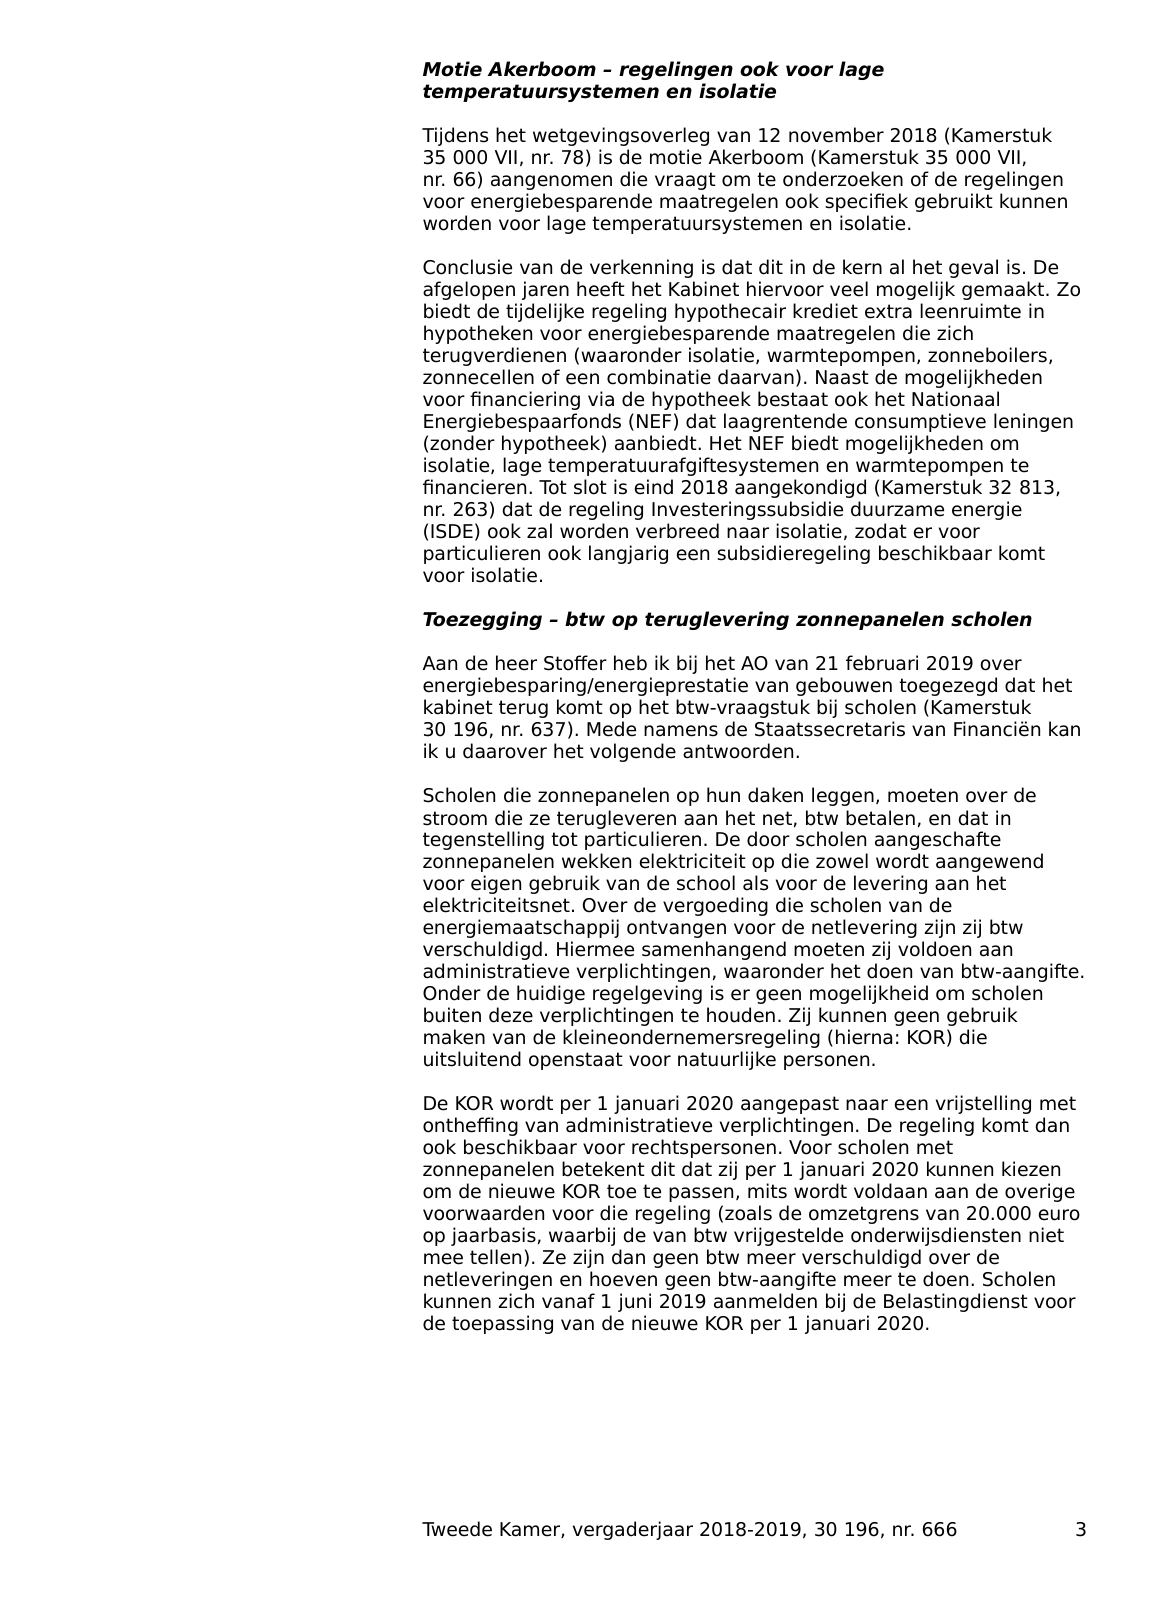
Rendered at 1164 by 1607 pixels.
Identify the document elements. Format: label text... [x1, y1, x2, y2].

text De KOR wordt per 1 januari 2020 aangepast naar een vrijstelling met ontheffing van administratieve verplichtingen. De regeling komt dan ook beschikbaar voor rechtspersonen. Voor scholen met zonnepanelen betekent dit dat zij per 1 januari 2020 kunnen kiezen om de nieuwe KOR toe te passen, mits wordt voldaan aan de overige voorwaarden voor die regeling (zoals de omzetgrens van 20.000 euro op jaarbasis, waarbij de van btw vrijgestelde onderwijsdiensten niet mee tellen). Ze zijn dan geen btw meer verschuldigd over de netleveringen en hoeven geen btw-aangifte meer te doen. Scholen kunnen zich vanaf 1 juni 2019 aanmelden bij de Belastingdienst voor de toepassing van de nieuwe KOR per 1 januari 2020. [422, 1093, 1087, 1335]
text Scholen die zonnepanelen op hun daken leggen, moeten over de stroom die ze terugleveren aan het net, btw betalen, en dat in tegenstelling tot particulieren. De door scholen aangeschafte zonnepanelen wekken elektriciteit op die zowel wordt aangewend voor eigen gebruik van de school als voor de levering aan het elektriciteitsnet. Over de vergoeding die scholen van de energiemaatschappij ontvangen voor de netlevering zijn zij btw verschuldigd. Hiermee samenhangend moeten zij voldoen aan administratieve verplichtingen, waaronder het doen van btw-aangifte. Onder de huidige regelgeving is er geen mogelijkheid om scholen buiten deze verplichtingen te houden. Zij kunnen geen gebruik maken van de kleineondernemersregeling (hierna: KOR) die uitsluitend openstaat voor natuurlijke personen. [422, 785, 1087, 1071]
text Conclusie van de verkenning is dat dit in de kern al het geval is. De afgelopen jaren heeft het Kabinet hiervoor veel mogelijk gemaakt. Zo biedt de tijdelijke regeling hypothecair krediet extra leenruimte in hypotheken voor energiebesparende maatregelen die zich terugverdienen (waaronder isolatie, warmtepompen, zonneboilers, zonnecellen of een combinatie daarvan). Naast de mogelijkheden voor financiering via de hypotheek bestaat ook het Nationaal Energiebespaarfonds (NEF) dat laagrentende consumptieve leningen (zonder hypotheek) aanbiedt. Het NEF biedt mogelijkheden om isolatie, lage temperatuurafgiftesystemen en warmtepompen te financieren. Tot slot is eind 2018 aangekondigd (Kamerstuk 32 813, nr. 263) dat de regeling Investeringssubsidie duurzame energie (ISDE) ook zal worden verbreed naar isolatie, zodat er voor particulieren ook langjarig een subsidieregeling beschikbaar komt voor isolatie. [422, 257, 1087, 587]
text Aan de heer Stoffer heb ik bij het AO van 21 februari 2019 over energiebesparing/energieprestatie van gebouwen toegezegd dat het kabinet terug komt op het btw-vraagstuk bij scholen (Kamerstuk 30 196, nr. 637). Mede namens de Staatssecretaris van Financiën kan ik u daarover het volgende antwoorden. [422, 653, 1087, 763]
text Tijdens het wetgevingsoverleg van 12 november 2018 (Kamerstuk 35 000 VII, nr. 78) is de motie Akerboom (Kamerstuk 35 000 VII, nr. 66) aangenomen die vraagt om te onderzoeken of de regelingen voor energiebesparende maatregelen ook specifiek gebruikt kunnen worden voor lage temperatuursystemen en isolatie. [422, 125, 1087, 235]
subtitle Toezegging – btw op teruglevering zonnepanelen scholen [422, 609, 1087, 631]
subtitle Motie Akerboom – regelingen ook voor lage temperatuursystemen en isolatie [422, 59, 1087, 103]
